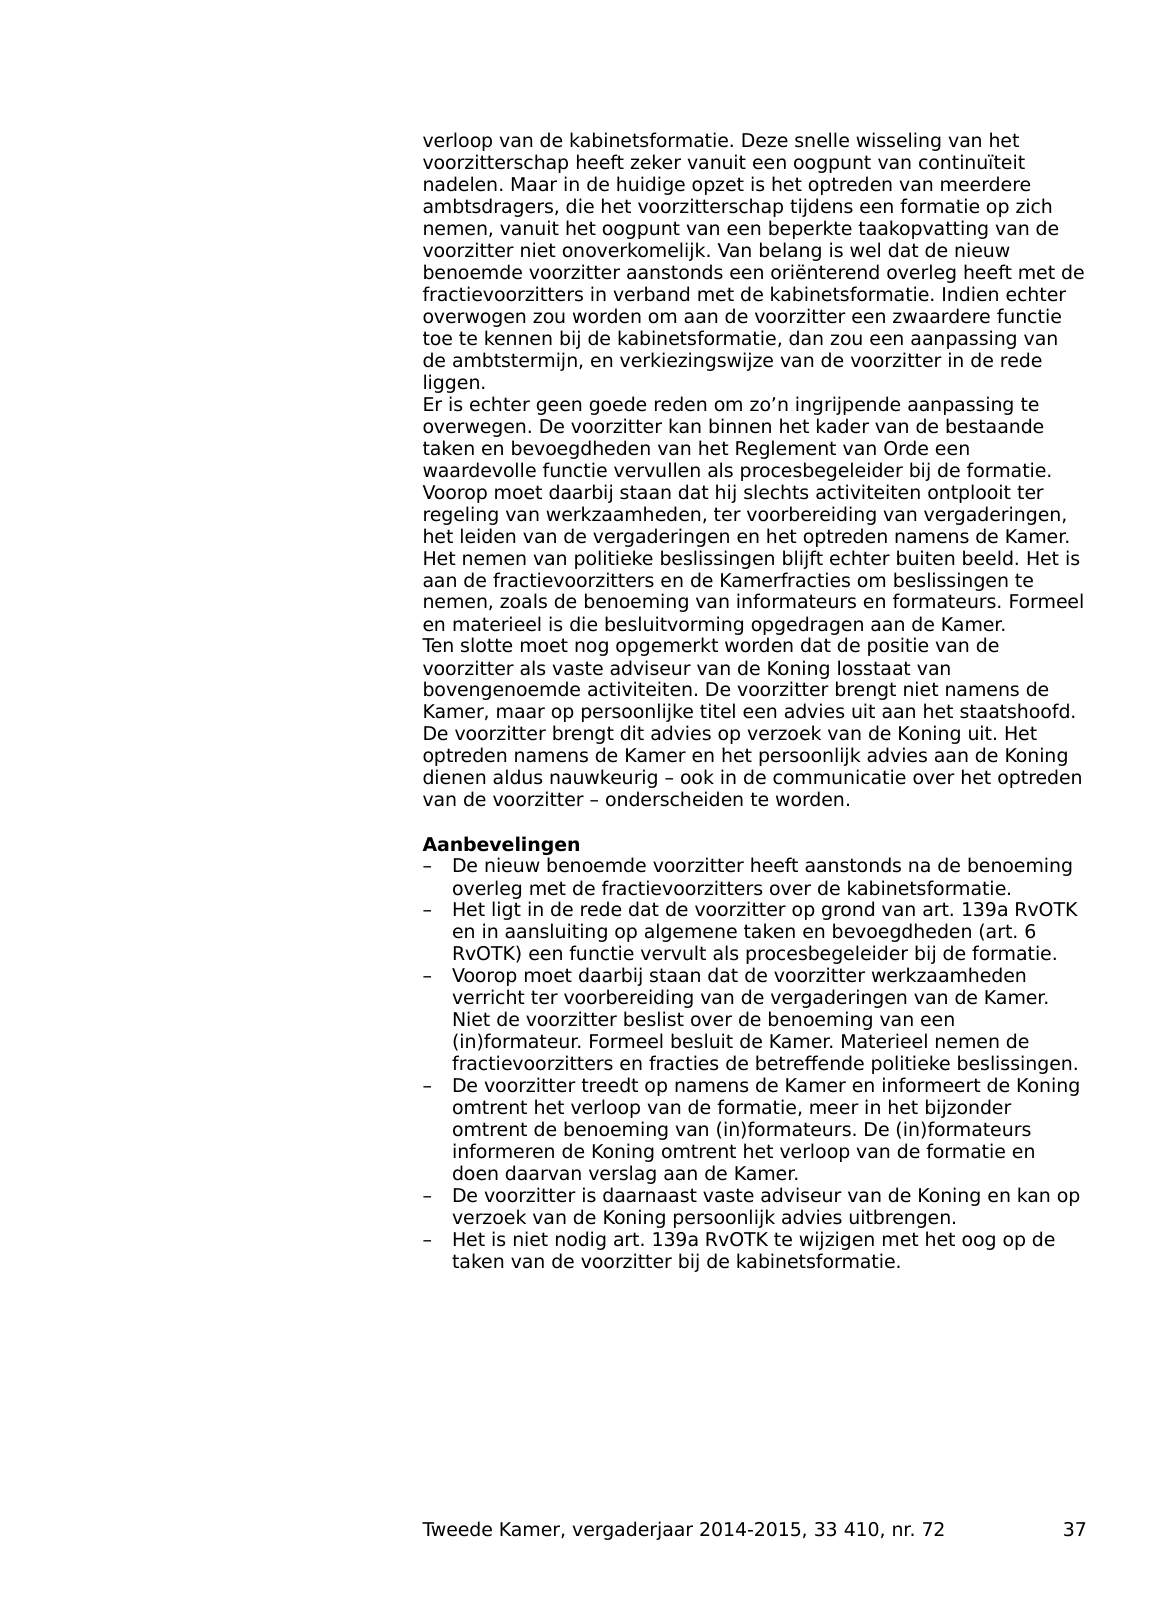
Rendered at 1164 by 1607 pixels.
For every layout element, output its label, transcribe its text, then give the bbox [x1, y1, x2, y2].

text Er is echter geen goede reden om zo’n ingrijpende aanpassing te overwegen. De voorzitter kan binnen het kader van de bestaande taken en bevoegdheden van het Reglement van Orde een waardevolle functie vervullen als procesbegeleider bij de formatie. Voorop moet daarbij staan dat hij slechts activiteiten ontplooit ter regeling van werkzaamheden, ter voorbereiding van vergaderingen, het leiden van de vergaderingen en het optreden namens de Kamer. Het nemen van politieke beslissingen blijft echter buiten beeld. Het is aan de fractievoorzitters en de Kamerfracties om beslissingen te nemen, zoals de benoeming van informateurs en formateurs. Formeel en materieel is die besluitvorming opgedragen aan de Kamer. [422, 394, 1087, 635]
text Ten slotte moet nog opgemerkt worden dat de positie van de voorzitter als vaste adviseur van de Koning losstaat van bovengenoemde activiteiten. De voorzitter brengt niet namens de Kamer, maar op persoonlijke titel een advies uit aan het staatshoofd. De voorzitter brengt dit advies op verzoek van de Koning uit. Het optreden namens de Kamer en het persoonlijk advies aan de Koning dienen aldus nauwkeurig – ook in de communicatie over het optreden van de voorzitter – onderscheiden te worden. [422, 635, 1087, 811]
subtitle Aanbevelingen [422, 833, 1087, 855]
text verloop van de kabinetsformatie. Deze snelle wisseling van het voorzitterschap heeft zeker vanuit een oogpunt van continuïteit nadelen. Maar in de huidige opzet is het optreden van meerdere ambtsdragers, die het voorzitterschap tijdens een formatie op zich nemen, vanuit het oogpunt van een beperkte taakopvatting van de voorzitter niet onoverkomelijk. Van belang is wel dat de nieuw benoemde voorzitter aanstonds een oriënterend overleg heeft met de fractievoorzitters in verband met de kabinetsformatie. Indien echter overwogen zou worden om aan de voorzitter een zwaardere functie toe te kennen bij de kabinetsformatie, dan zou een aanpassing van de ambtstermijn, en verkiezingswijze van de voorzitter in de rede liggen. [422, 130, 1087, 394]
text – De voorzitter treedt op namens de Kamer en informeert de Koning omtrent het verloop van de formatie, meer in het bijzonder omtrent de benoeming van (in)formateurs. De (in)formateurs informeren de Koning omtrent het verloop van de formatie en doen daarvan verslag aan de Kamer. [422, 1075, 1087, 1185]
text – De voorzitter is daarnaast vaste adviseur van de Koning en kan op verzoek van de Koning persoonlijk advies uitbrengen. [422, 1185, 1087, 1229]
text – Het ligt in de rede dat de voorzitter op grond van art. 139a RvOTK en in aansluiting op algemene taken en bevoegdheden (art. 6 RvOTK) een functie vervult als procesbegeleider bij de formatie. [422, 899, 1087, 965]
text – De nieuw benoemde voorzitter heeft aanstonds na de benoeming overleg met de fractievoorzitters over de kabinetsformatie. [422, 855, 1087, 899]
text – Het is niet nodig art. 139a RvOTK te wijzigen met het oog op de taken van de voorzitter bij de kabinetsformatie. [422, 1229, 1087, 1273]
text – Voorop moet daarbij staan dat de voorzitter werkzaamheden verricht ter voorbereiding van de vergaderingen van de Kamer. Niet de voorzitter beslist over de benoeming van een (in)formateur. Formeel besluit de Kamer. Materieel nemen de fractievoorzitters en fracties de betreffende politieke beslissingen. [422, 965, 1087, 1075]
